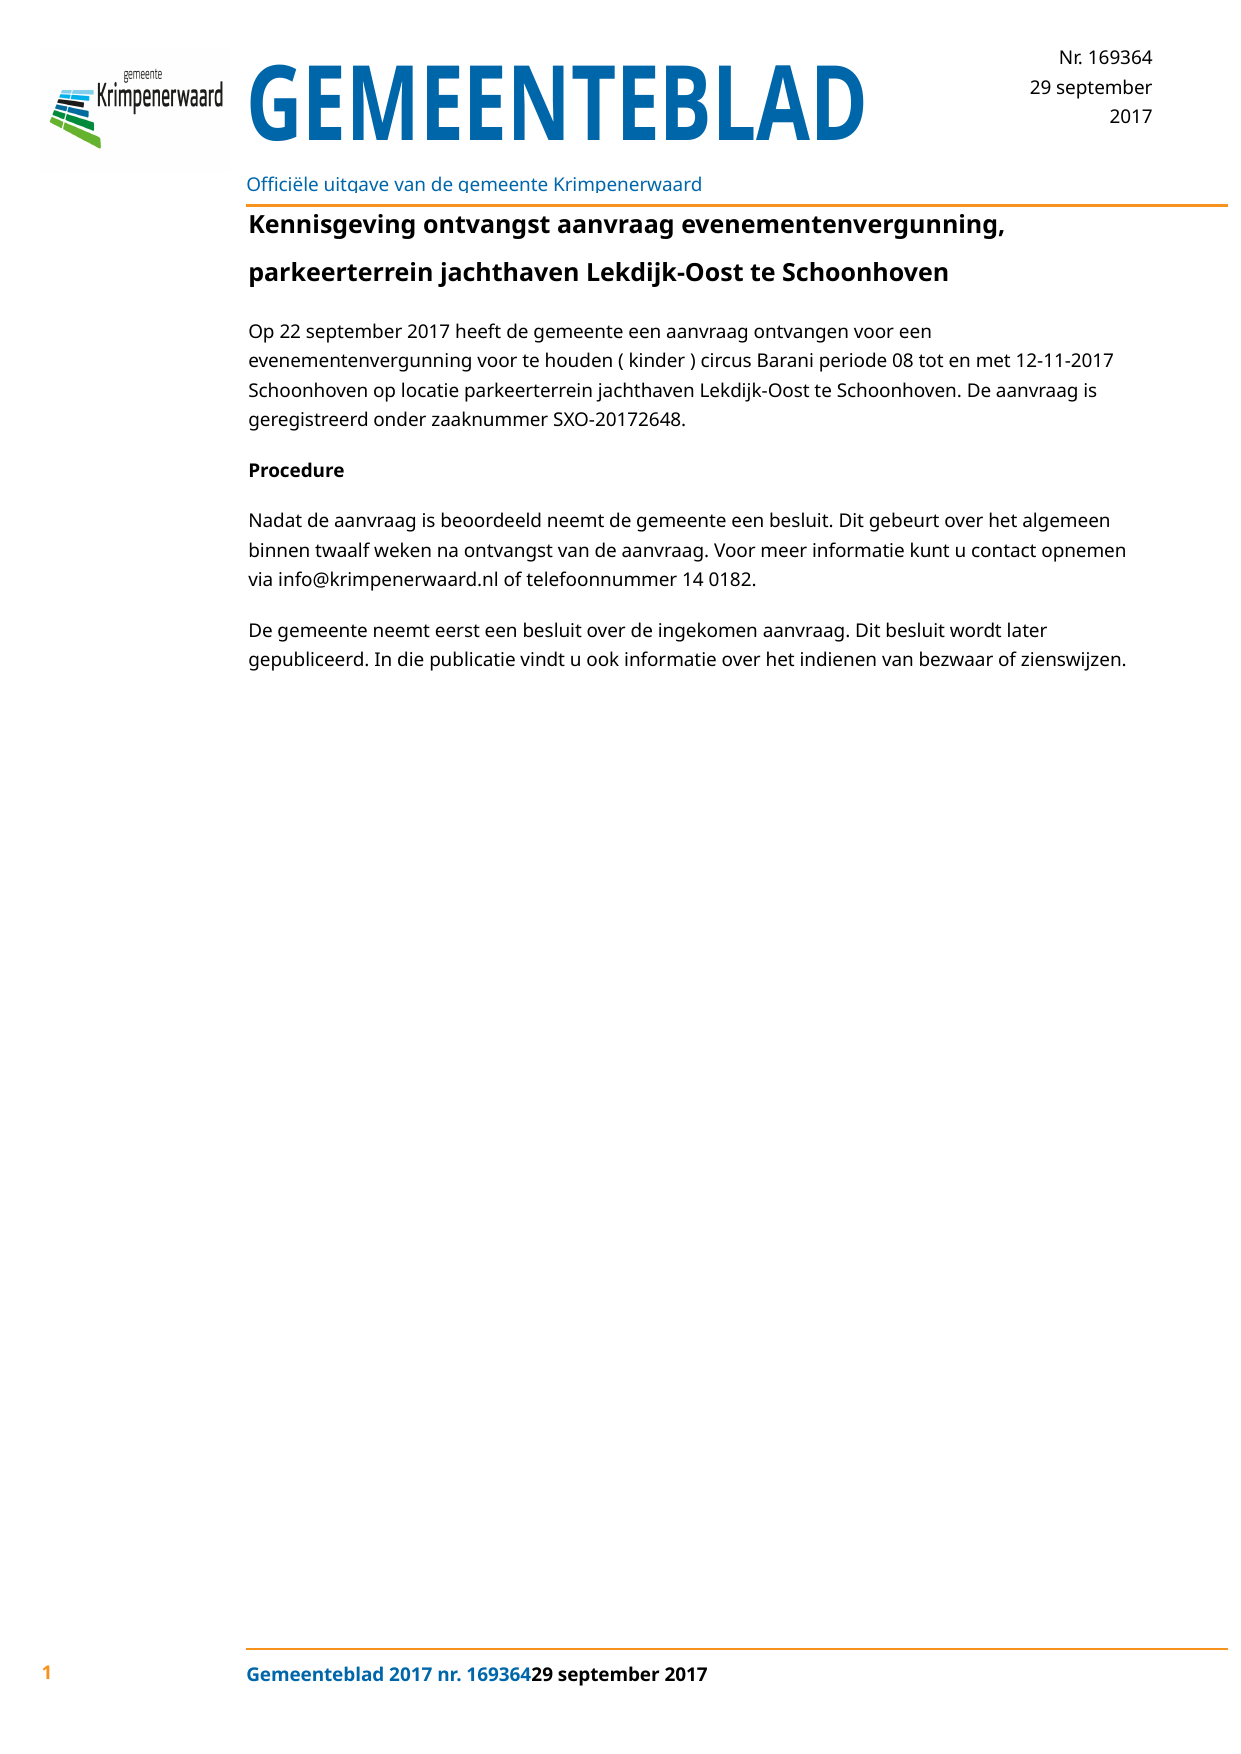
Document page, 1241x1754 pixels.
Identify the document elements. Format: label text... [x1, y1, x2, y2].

text De gemeente neemt eerst een besluit over de ingekomen aanvraag. Dit besluit wordt later gepubliceerd. In die publicatie vindt u ook informatie over het indienen van bezwaar of zienswijzen. [248, 617, 1152, 672]
text Nadat de aanvraag is beoordeeld neemt de gemeente een besluit. Dit gebeurt over het algemeen binnen twaalf weken na ontvangst van de aanvraag. Voor meer informatie kunt u contact opnemen via info@krimpenerwaard.nl of telefoonnummer 14 0182. [248, 507, 1152, 592]
text Op 22 september 2017 heeft de gemeente een aanvraag ontvangen voor een evenementenvergunning voor te houden ( kinder ) circus Barani periode 08 tot en met 12-11-2017 Schoonhoven op locatie parkeerterrein jachthaven Lekdijk-Oost te Schoonhoven. De aanvraag is geregistreerd onder zaaknummer SXO-20172648. [248, 318, 1152, 432]
picture [41, 47, 231, 172]
text Kennisgeving ontvangst aanvraag evenementenvergunning, parkeerterrein jachthaven Lekdijk-Oost te Schoonhoven [248, 207, 1152, 288]
text Procedure [248, 457, 1152, 483]
